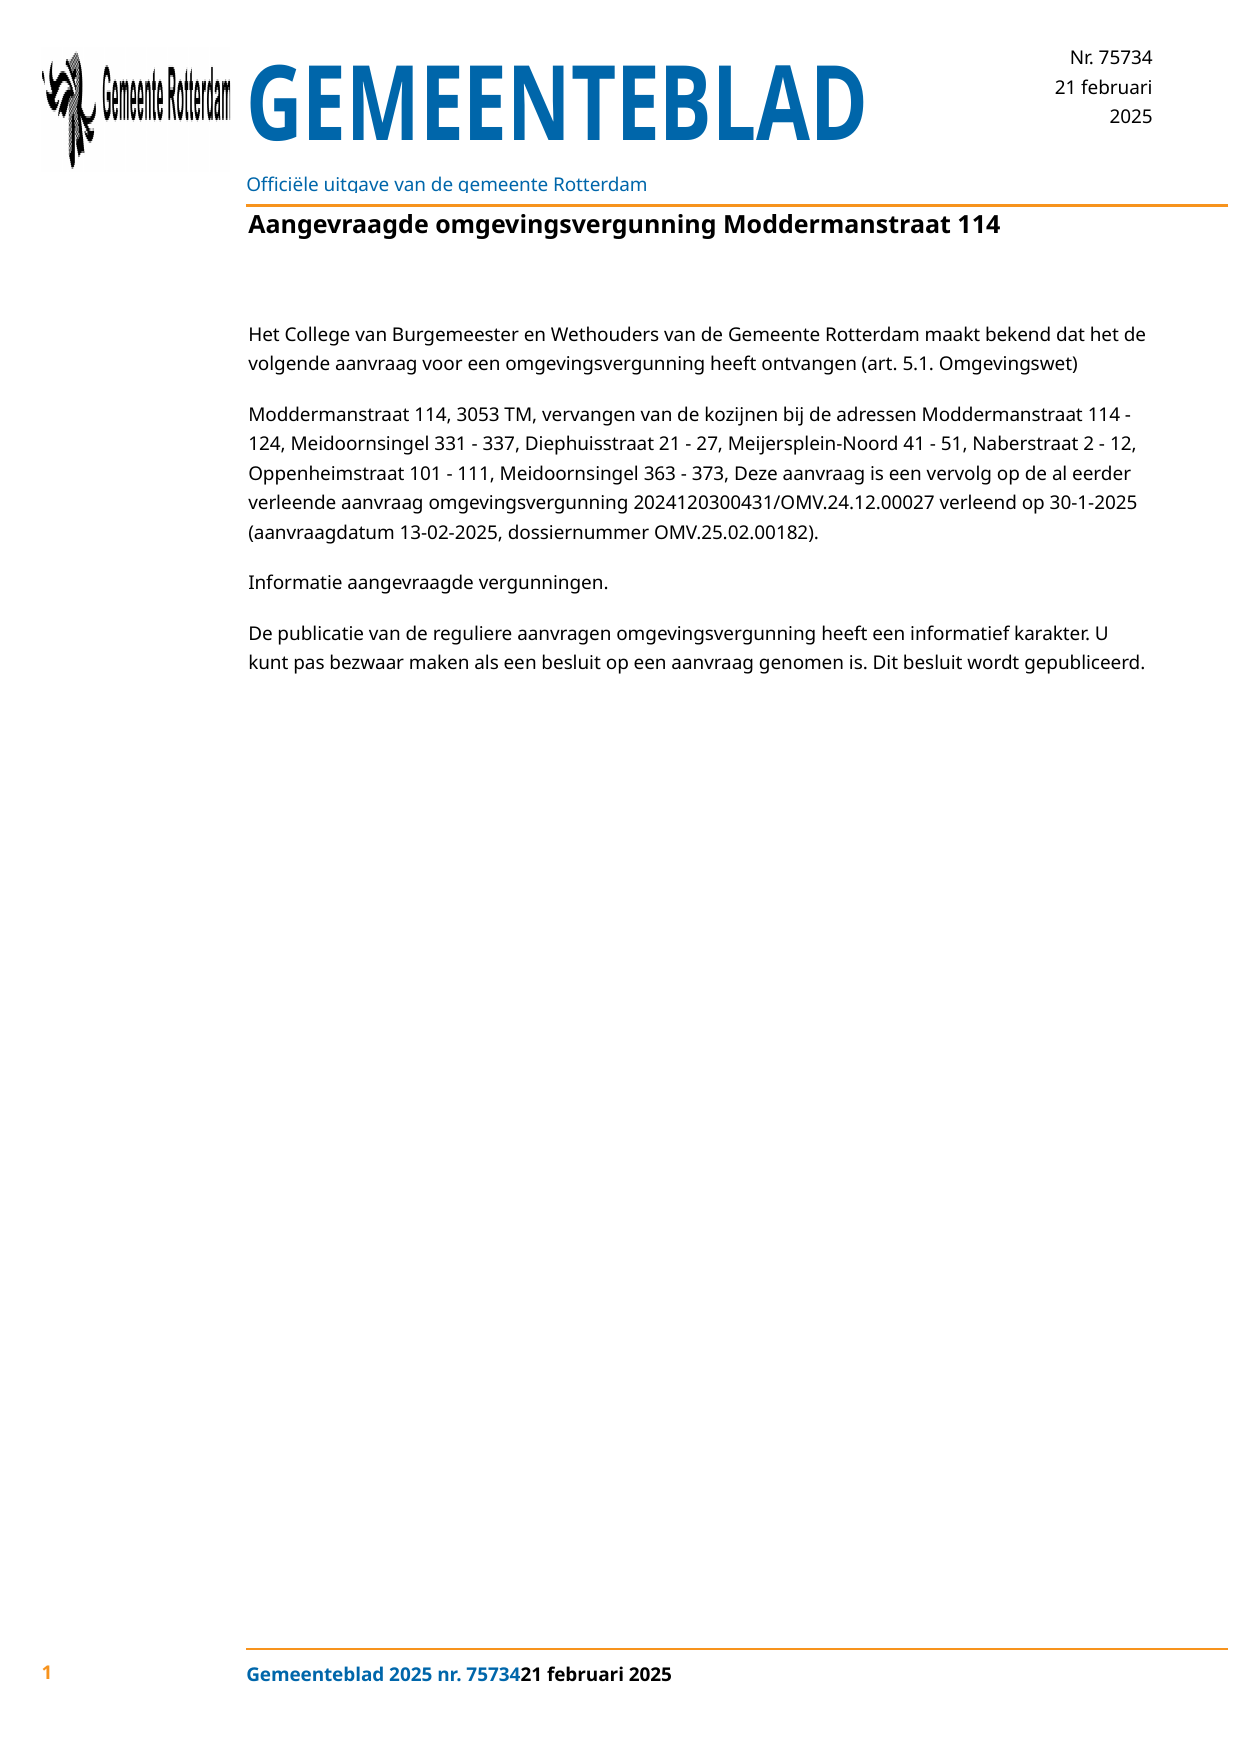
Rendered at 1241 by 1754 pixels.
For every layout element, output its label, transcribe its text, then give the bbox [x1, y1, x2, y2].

picture [41, 47, 231, 172]
text Het College van Burgemeester en Wethouders van de Gemeente Rotterdam maakt bekend dat het de volgende aanvraag voor een omgevingsvergunning heeft ontvangen (art. 5.1. Omgevingswet) [248, 321, 1152, 376]
text Informatie aangevraagde vergunningen. [248, 569, 1152, 595]
text Aangevraagde omgevingsvergunning Moddermanstraat 114 [248, 207, 1152, 241]
text Moddermanstraat 114, 3053 TM, vervangen van de kozijnen bij de adressen Moddermanstraat 114 - 124, Meidoornsingel 331 - 337, Diephuisstraat 21 - 27, Meijersplein-Noord 41 - 51, Naberstraat 2 - 12, Oppenheimstraat 101 - 111, Meidoornsingel 363 - 373, Deze aanvraag is een vervolg op de al eerder verleende aanvraag omgevingsvergunning 2024120300431/OMV.24.12.00027 verleend op 30-1-2025 (aanvraagdatum 13-02-2025, dossiernummer OMV.25.02.00182). [248, 401, 1152, 545]
text De publicatie van de reguliere aanvragen omgevingsvergunning heeft een informatief karakter. U kunt pas bezwaar maken als een besluit op een aanvraag genomen is. Dit besluit wordt gepubliceerd. [248, 620, 1152, 675]
